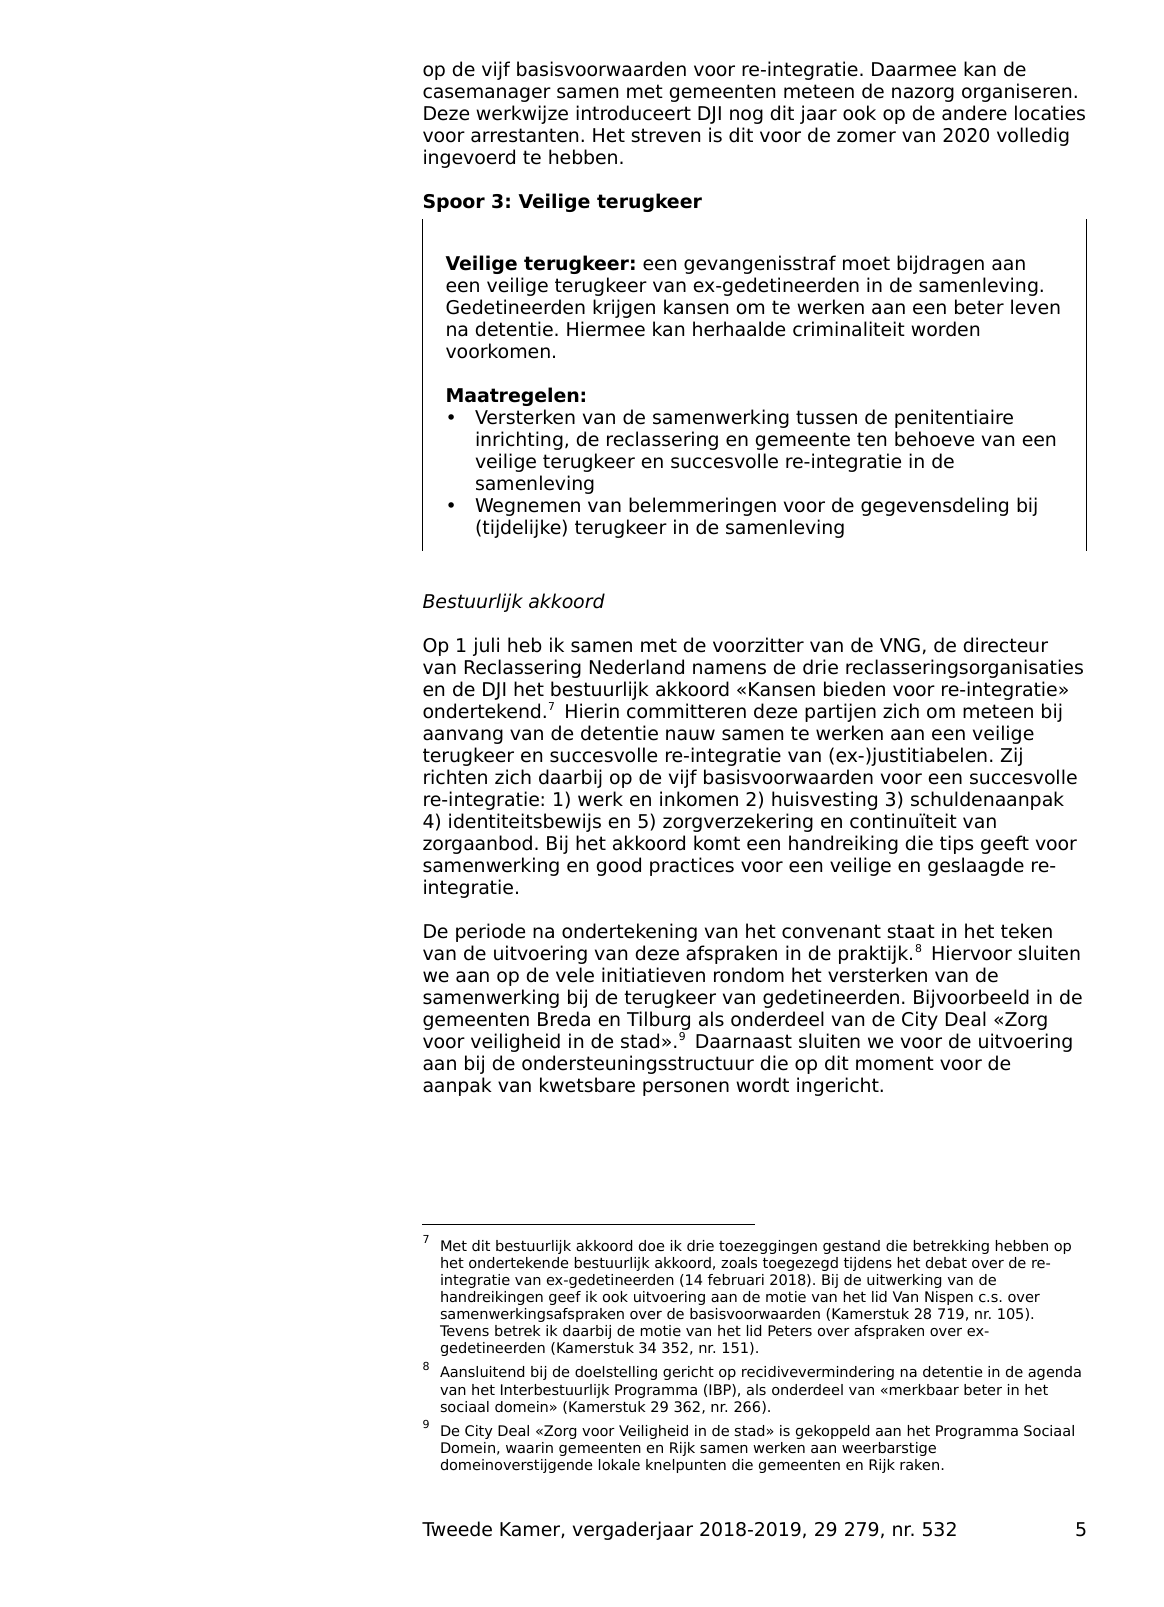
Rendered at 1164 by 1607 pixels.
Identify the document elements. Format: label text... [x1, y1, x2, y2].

subtitle Bestuurlijk akkoord [422, 591, 1087, 613]
table_header Veilige terugkeer: een gevangenisstraf moet bijdragen aan een veilige terugkeer van ex-gedetineerden in de samenleving. Gedetineerden krijgen kansen om te werken aan een beter leven na detentie. Hiermee kan herhaalde criminaliteit worden voorkomen. Maatregelen: • Versterken van de samenwerking tussen de penitentiaire inrichting, de reclassering en gemeente ten behoeve van een veilige terugkeer en succesvolle re-integratie in de samenleving • Wegnemen van belemmeringen voor de gegevensdeling bij (tijdelijke) terugkeer in de samenleving [423, 219, 1086, 551]
text Met dit bestuurlijk akkoord doe ik drie toezeggingen gestand die betrekking hebben op het ondertekende bestuurlijk akkoord, zoals toegezegd tijdens het debat over de re-integratie van ex-gedetineerden (14 februari 2018). Bij de uitwerking van de handreikingen geef ik ook uitvoering aan de motie van het lid Van Nispen c.s. over samenwerkingsafspraken over de basisvoorwaarden (Kamerstuk 28 719, nr. 105). Tevens betrek ik daarbij de motie van het lid Peters over afspraken over ex-gedetineerden (Kamerstuk 34 352, nr. 151). [422, 1233, 1087, 1357]
text Op 1 juli heb ik samen met de voorzitter van de VNG, de directeur van Reclassering Nederland namens de drie reclasseringsorganisaties en de DJI het bestuurlijk akkoord «Kansen bieden voor re-integratie» ondertekend. Hierin committeren deze partijen zich om meteen bij aanvang van de detentie nauw samen te werken aan een veilige terugkeer en succesvolle re-integratie van (ex-)justitiabelen. Zij richten zich daarbij op de vijf basisvoorwaarden voor een succesvolle re-integratie: 1) werk en inkomen 2) huisvesting 3) schuldenaanpak 4) identiteitsbewijs en 5) zorgverzekering en continuïteit van zorgaanbod. Bij het akkoord komt een handreiking die tips geeft voor samenwerking en good practices voor een veilige en geslaagde re-integratie. [422, 635, 1087, 898]
subtitle Spoor 3: Veilige terugkeer [422, 191, 1087, 213]
text De City Deal «Zorg voor Veiligheid in de stad» is gekoppeld aan het Programma Sociaal Domein, waarin gemeenten en Rijk samen werken aan weerbarstige domeinoverstijgende lokale knelpunten die gemeenten en Rijk raken. [422, 1418, 1087, 1474]
text op de vijf basisvoorwaarden voor re-integratie. Daarmee kan de casemanager samen met gemeenten meteen de nazorg organiseren. Deze werkwijze introduceert DJI nog dit jaar ook op de andere locaties voor arrestanten. Het streven is dit voor de zomer van 2020 volledig ingevoerd te hebben. [422, 59, 1087, 169]
text De periode na ondertekening van het convenant staat in het teken van de uitvoering van deze afspraken in de praktijk. Hiervoor sluiten we aan op de vele initiatieven rondom het versterken van de samenwerking bij de terugkeer van gedetineerden. Bijvoorbeeld in de gemeenten Breda en Tilburg als onderdeel van de City Deal «Zorg voor veiligheid in de stad». Daarnaast sluiten we voor de uitvoering aan bij de ondersteuningsstructuur die op dit moment voor de aanpak van kwetsbare personen wordt ingericht. [422, 921, 1087, 1097]
text Aansluitend bij de doelstelling gericht op recidivevermindering na detentie in de agenda van het Interbestuurlijk Programma (IBP), als onderdeel van «merkbaar beter in het sociaal domein» (Kamerstuk 29 362, nr. 266). [422, 1360, 1087, 1416]
